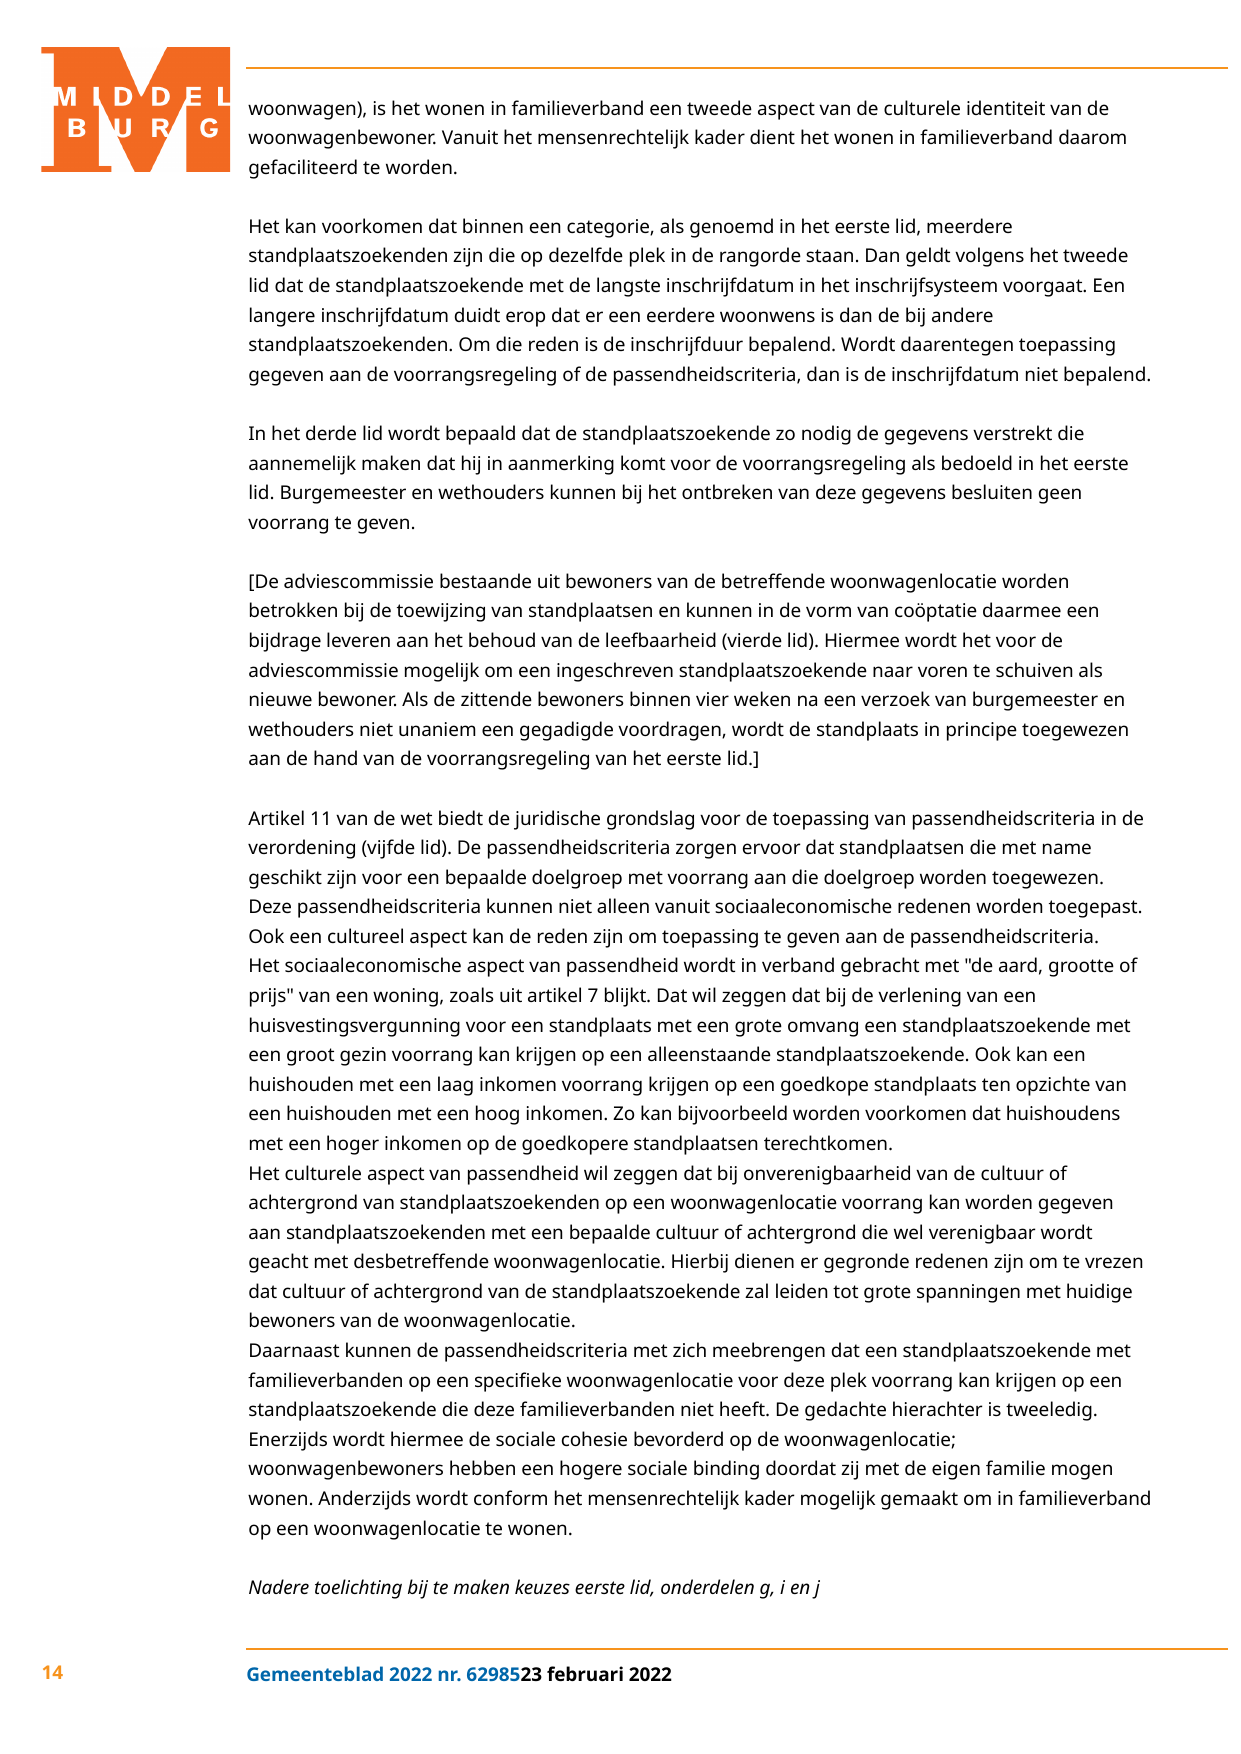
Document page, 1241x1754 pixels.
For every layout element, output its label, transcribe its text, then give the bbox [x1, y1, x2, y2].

text Daarnaast kunnen de passendheidscriteria met zich meebrengen dat een standplaatszoekende met familieverbanden op een specifieke woonwagenlocatie voor deze plek voorrang kan krijgen op een standplaatszoekende die deze familieverbanden niet heeft. De gedachte hierachter is tweeledig. Enerzijds wordt hiermee de sociale cohesie bevorderd op de woonwagenlocatie; woonwagenbewoners hebben een hogere sociale binding doordat zij met de eigen familie mogen wonen. Anderzijds wordt conform het mensenrechtelijk kader mogelijk gemaakt om in familieverband op een woonwagenlocatie te wonen. [248, 1337, 1152, 1541]
text woonwagen), is het wonen in familieverband een tweede aspect van de culturele identiteit van de woonwagenbewoner. Vanuit het mensenrechtelijk kader dient het wonen in familieverband daarom gefaciliteerd te worden. [248, 95, 1152, 180]
text Nadere toelichting bij te maken keuzes eerste lid, onderdelen g, i en j [248, 1574, 1152, 1600]
text Het kan voorkomen dat binnen een categorie, als genoemd in het eerste lid, meerdere standplaatszoekenden zijn die op dezelfde plek in de rangorde staan. Dan geldt volgens het tweede lid dat de standplaatszoekende met de langste inschrijfdatum in het inschrijfsysteem voorgaat. Een langere inschrijfdatum duidt erop dat er een eerdere woonwens is dan de bij andere standplaatszoekenden. Om die reden is de inschrijfduur bepalend. Wordt daarentegen toepassing gegeven aan de voorrangsregeling of de passendheidscriteria, dan is de inschrijfdatum niet bepalend. [248, 213, 1152, 387]
text Artikel 11 van de wet biedt de juridische grondslag voor de toepassing van passendheidscriteria in de verordening (vijfde lid). De passendheidscriteria zorgen ervoor dat standplaatsen die met name geschikt zijn voor een bepaalde doelgroep met voorrang aan die doelgroep worden toegewezen. Deze passendheidscriteria kunnen niet alleen vanuit sociaaleconomische redenen worden toegepast. Ook een cultureel aspect kan de reden zijn om toepassing te geven aan de passendheidscriteria. [248, 805, 1152, 949]
text Het sociaaleconomische aspect van passendheid wordt in verband gebracht met "de aard, grootte of prijs" van een woning, zoals uit artikel 7 blijkt. Dat wil zeggen dat bij de verlening van een huisvestingsvergunning voor een standplaats met een grote omvang een standplaatszoekende met een groot gezin voorrang kan krijgen op een alleenstaande standplaatszoekende. Ook kan een huishouden met een laag inkomen voorrang krijgen op een goedkope standplaats ten opzichte van een huishouden met een hoog inkomen. Zo kan bijvoorbeeld worden voorkomen dat huishoudens met een hoger inkomen op de goedkopere standplaatsen terechtkomen. [248, 953, 1152, 1156]
text [De adviescommissie bestaande uit bewoners van de betreffende woonwagenlocatie worden betrokken bij de toewijzing van standplaatsen en kunnen in de vorm van coöptatie daarmee een bijdrage leveren aan het behoud van de leefbaarheid (vierde lid). Hiermee wordt het voor de adviescommissie mogelijk om een ingeschreven standplaatszoekende naar voren te schuiven als nieuwe bewoner. Als de zittende bewoners binnen vier weken na een verzoek van burgemeester en wethouders niet unaniem een gegadigde voordragen, wordt de standplaats in principe toegewezen aan de hand van de voorrangsregeling van het eerste lid.] [248, 568, 1152, 771]
picture [41, 47, 231, 172]
text Het culturele aspect van passendheid wil zeggen dat bij onverenigbaarheid van de cultuur of achtergrond van standplaatszoekenden op een woonwagenlocatie voorrang kan worden gegeven aan standplaatszoekenden met een bepaalde cultuur of achtergrond die wel verenigbaar wordt geacht met desbetreffende woonwagenlocatie. Hierbij dienen er gegronde redenen zijn om te vrezen dat cultuur of achtergrond van de standplaatszoekende zal leiden tot grote spanningen met huidige bewoners van de woonwagenlocatie. [248, 1160, 1152, 1333]
text In het derde lid wordt bepaald dat de standplaatszoekende zo nodig de gegevens verstrekt die aannemelijk maken dat hij in aanmerking komt voor de voorrangsregeling als bedoeld in het eerste lid. Burgemeester en wethouders kunnen bij het ontbreken van deze gegevens besluiten geen voorrang te geven. [248, 420, 1152, 535]
